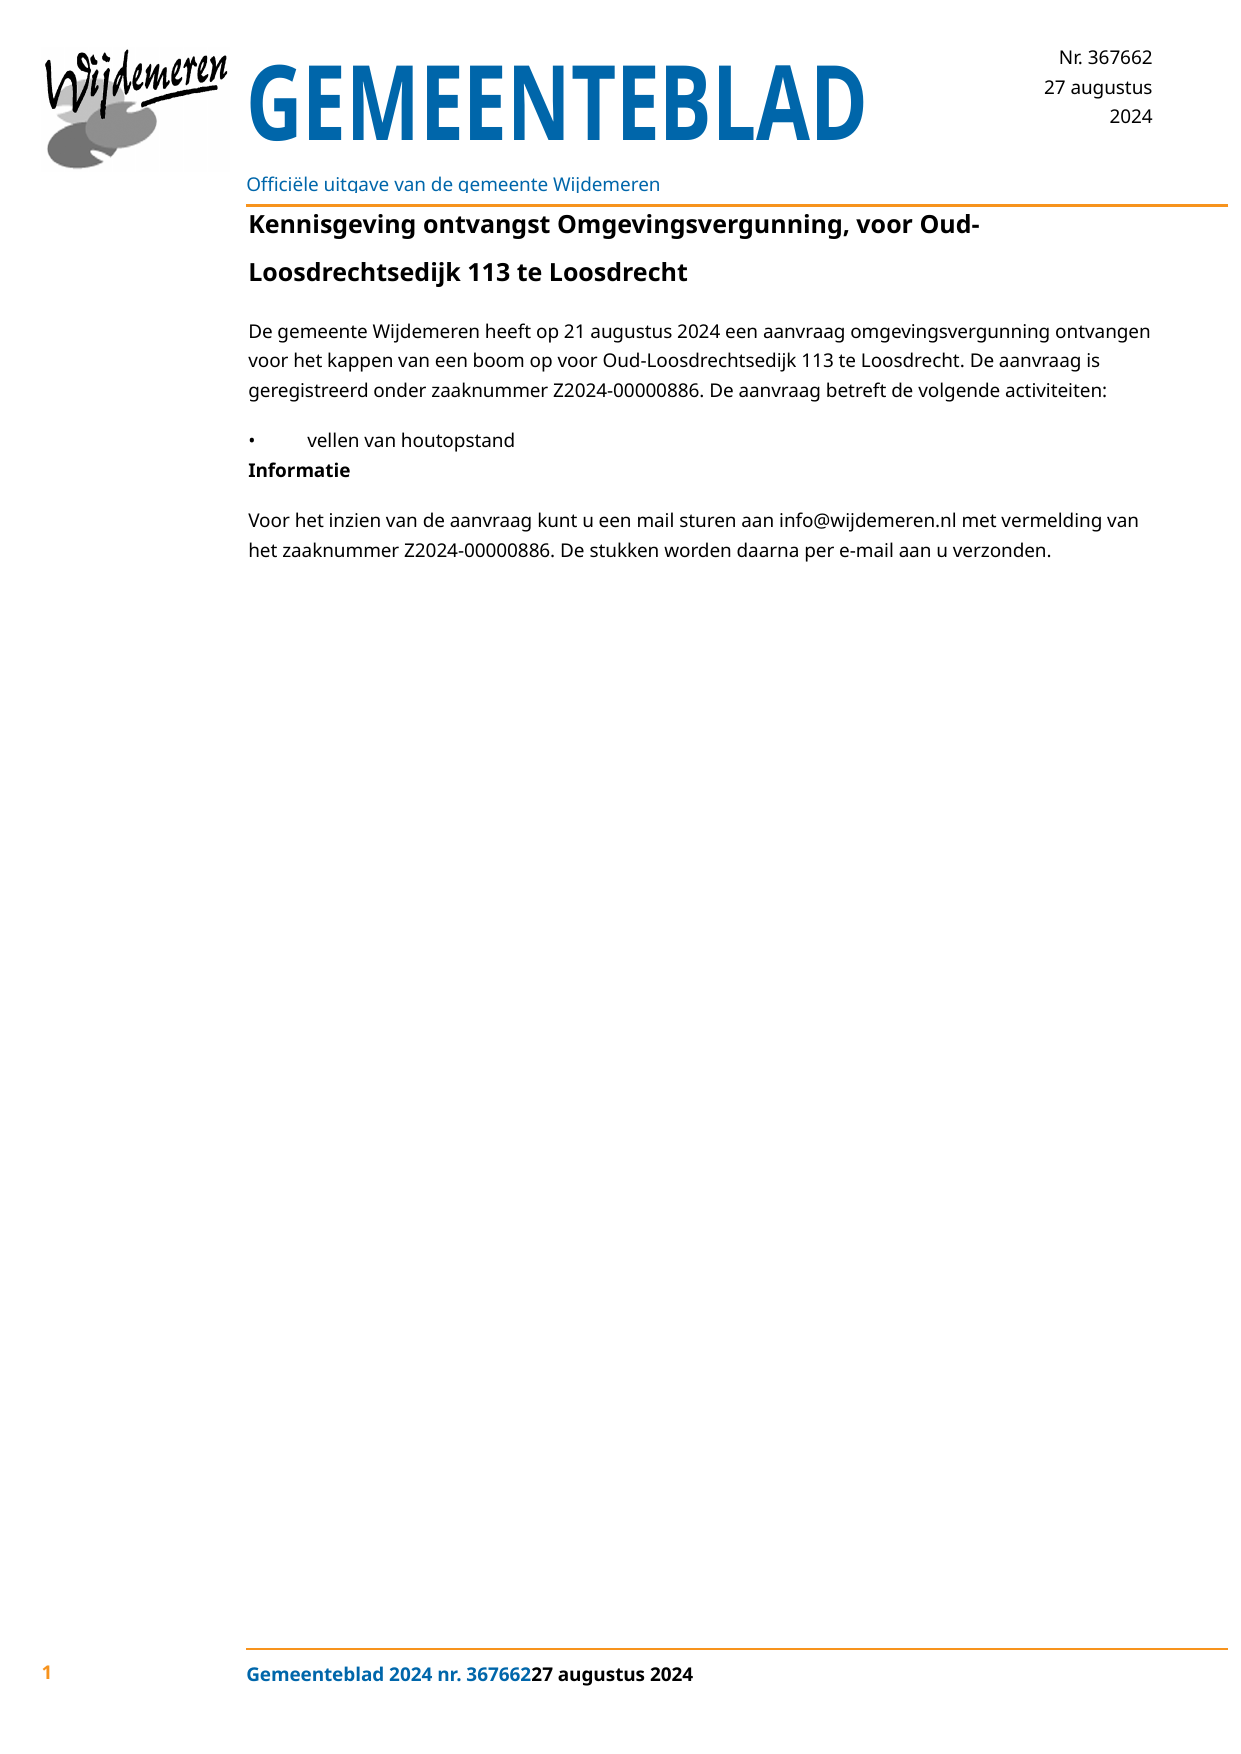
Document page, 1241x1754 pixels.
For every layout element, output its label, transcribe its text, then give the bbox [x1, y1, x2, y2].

picture [41, 47, 231, 172]
text Kennisgeving ontvangst Omgevingsvergunning, voor Oud-Loosdrechtsedijk 113 te Loosdrecht [248, 207, 1152, 288]
text Voor het inzien van de aanvraag kunt u een mail sturen aan info@wijdemeren.nl met vermelding van het zaaknummer Z2024-00000886. De stukken worden daarna per e-mail aan u verzonden. [248, 507, 1152, 563]
text Informatie [248, 457, 1152, 483]
text De gemeente Wijdemeren heeft op 21 augustus 2024 een aanvraag omgevingsvergunning ontvangen voor het kappen van een boom op voor Oud-Loosdrechtsedijk 113 te Loosdrecht. De aanvraag is geregistreerd onder zaaknummer Z2024-00000886. De aanvraag betreft de volgende activiteiten: [248, 318, 1152, 403]
list vellen van houtopstand [248, 427, 1152, 453]
